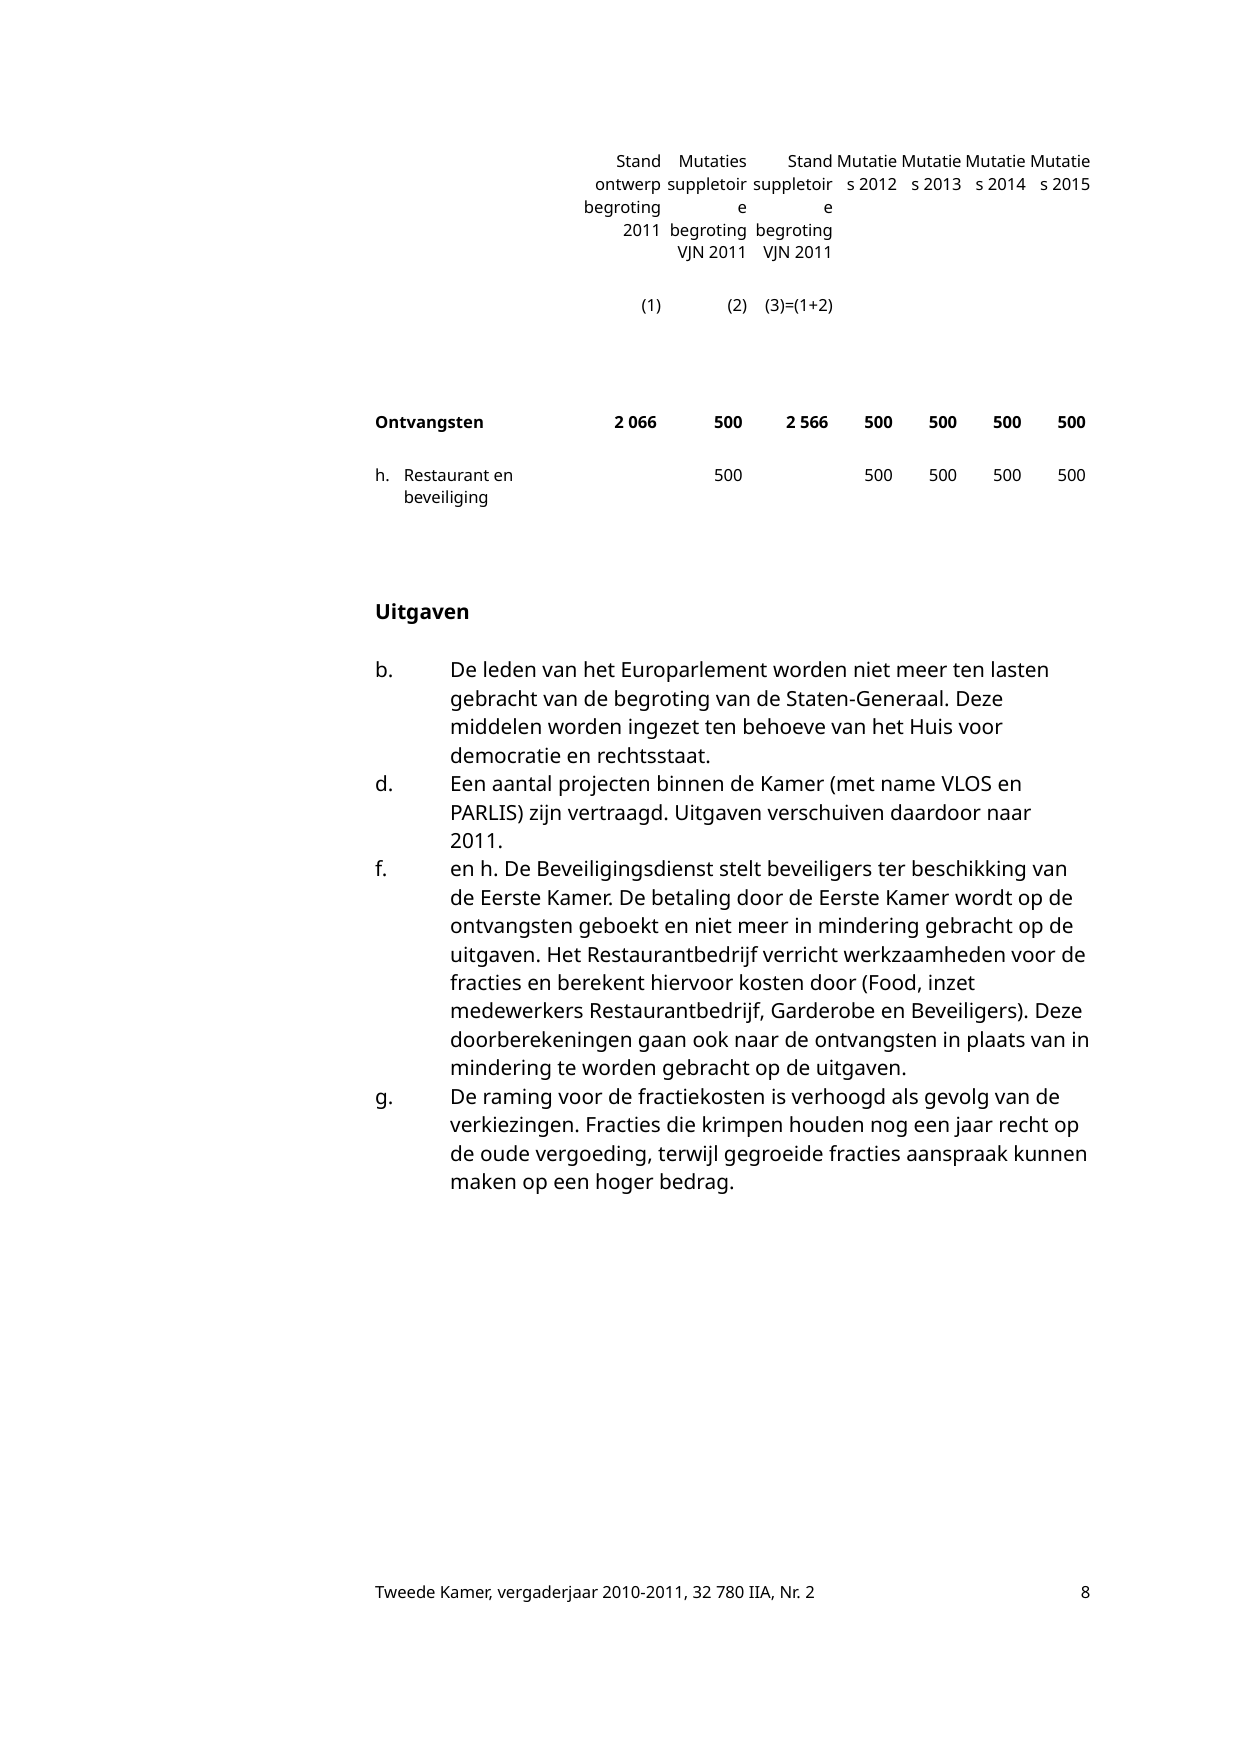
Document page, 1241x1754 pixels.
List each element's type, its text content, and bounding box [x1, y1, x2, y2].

list De leden van het Europarlement worden niet meer ten lasten gebracht van de begroting van de Staten-Generaal. Deze middelen worden ingezet ten behoeve van het Huis voor democratie en rechtsstaat. [375, 655, 1090, 769]
table_cell 500 [833, 463, 897, 538]
list Een aantal projecten binnen de Kamer (met name VLOS en PARLIS) zijn vertraagd. Uitgaven verschuiven daardoor naar 2011. [375, 769, 1090, 854]
table_cell [961, 352, 1026, 410]
table_cell [404, 294, 575, 352]
table_cell 500 [661, 410, 747, 463]
table_cell [897, 294, 961, 352]
table_header [404, 150, 575, 293]
table_cell 500 [1026, 463, 1090, 538]
table_cell 2 066 [575, 410, 661, 463]
list De raming voor de fractiekosten is verhoogd als gevolg van de verkiezingen. Fracties die krimpen houden nog een jaar recht op de oude vergoeding, terwijl gegroeide fracties aanspraak kunnen maken op een hoger bedrag. [375, 1082, 1090, 1196]
table_cell [897, 352, 961, 410]
table_cell [1026, 352, 1090, 410]
table_cell [375, 294, 403, 352]
table_header Stand suppletoire begroting VJN 2011 [747, 150, 833, 293]
table_header Mutaties 2014 [961, 150, 1026, 293]
table_cell h. [375, 463, 403, 538]
table_header [375, 150, 403, 293]
table_cell [404, 352, 575, 410]
table_cell [833, 294, 897, 352]
table_cell [1026, 294, 1090, 352]
table_cell 500 [661, 463, 747, 538]
table_cell 2 566 [747, 410, 833, 463]
table_cell Restaurant en beveiliging [404, 463, 575, 538]
table_cell [747, 463, 833, 538]
table_cell Ontvangsten [375, 410, 575, 463]
table_cell (1) [575, 294, 661, 352]
text Uitgaven [375, 597, 1090, 625]
list en h. De Beveiligingsdienst stelt beveiligers ter beschikking van de Eerste Kamer. De betaling door de Eerste Kamer wordt op de ontvangsten geboekt en niet meer in mindering gebracht op de uitgaven. Het Restaurantbedrijf verricht werkzaamheden voor de fracties en berekent hiervoor kosten door (Food, inzet medewerkers Restaurantbedrijf, Garderobe en Beveiligers). Deze doorberekeningen gaan ook naar de ontvangsten in plaats van in mindering te worden gebracht op de uitgaven. [375, 854, 1090, 1082]
table_header Mutaties 2012 [833, 150, 897, 293]
table_cell [575, 463, 661, 538]
table_cell 500 [961, 463, 1026, 538]
table_cell 500 [961, 410, 1026, 463]
table_cell [961, 294, 1026, 352]
table_header Mutaties 2013 [897, 150, 961, 293]
table_cell 500 [1026, 410, 1090, 463]
table_header Mutaties 2015 [1026, 150, 1090, 293]
table_cell [375, 352, 403, 410]
table_header Stand ontwerp begroting 2011 [575, 150, 661, 293]
table_cell [747, 352, 833, 410]
table_cell 500 [833, 410, 897, 463]
table_cell (2) [661, 294, 747, 352]
table_cell 500 [897, 463, 961, 538]
table_cell [575, 352, 661, 410]
table_cell 500 [897, 410, 961, 463]
table_cell [833, 352, 897, 410]
table_cell [661, 352, 747, 410]
table_cell (3)=(1+2) [747, 294, 833, 352]
table_header Mutaties suppletoire begroting VJN 2011 [661, 150, 747, 293]
